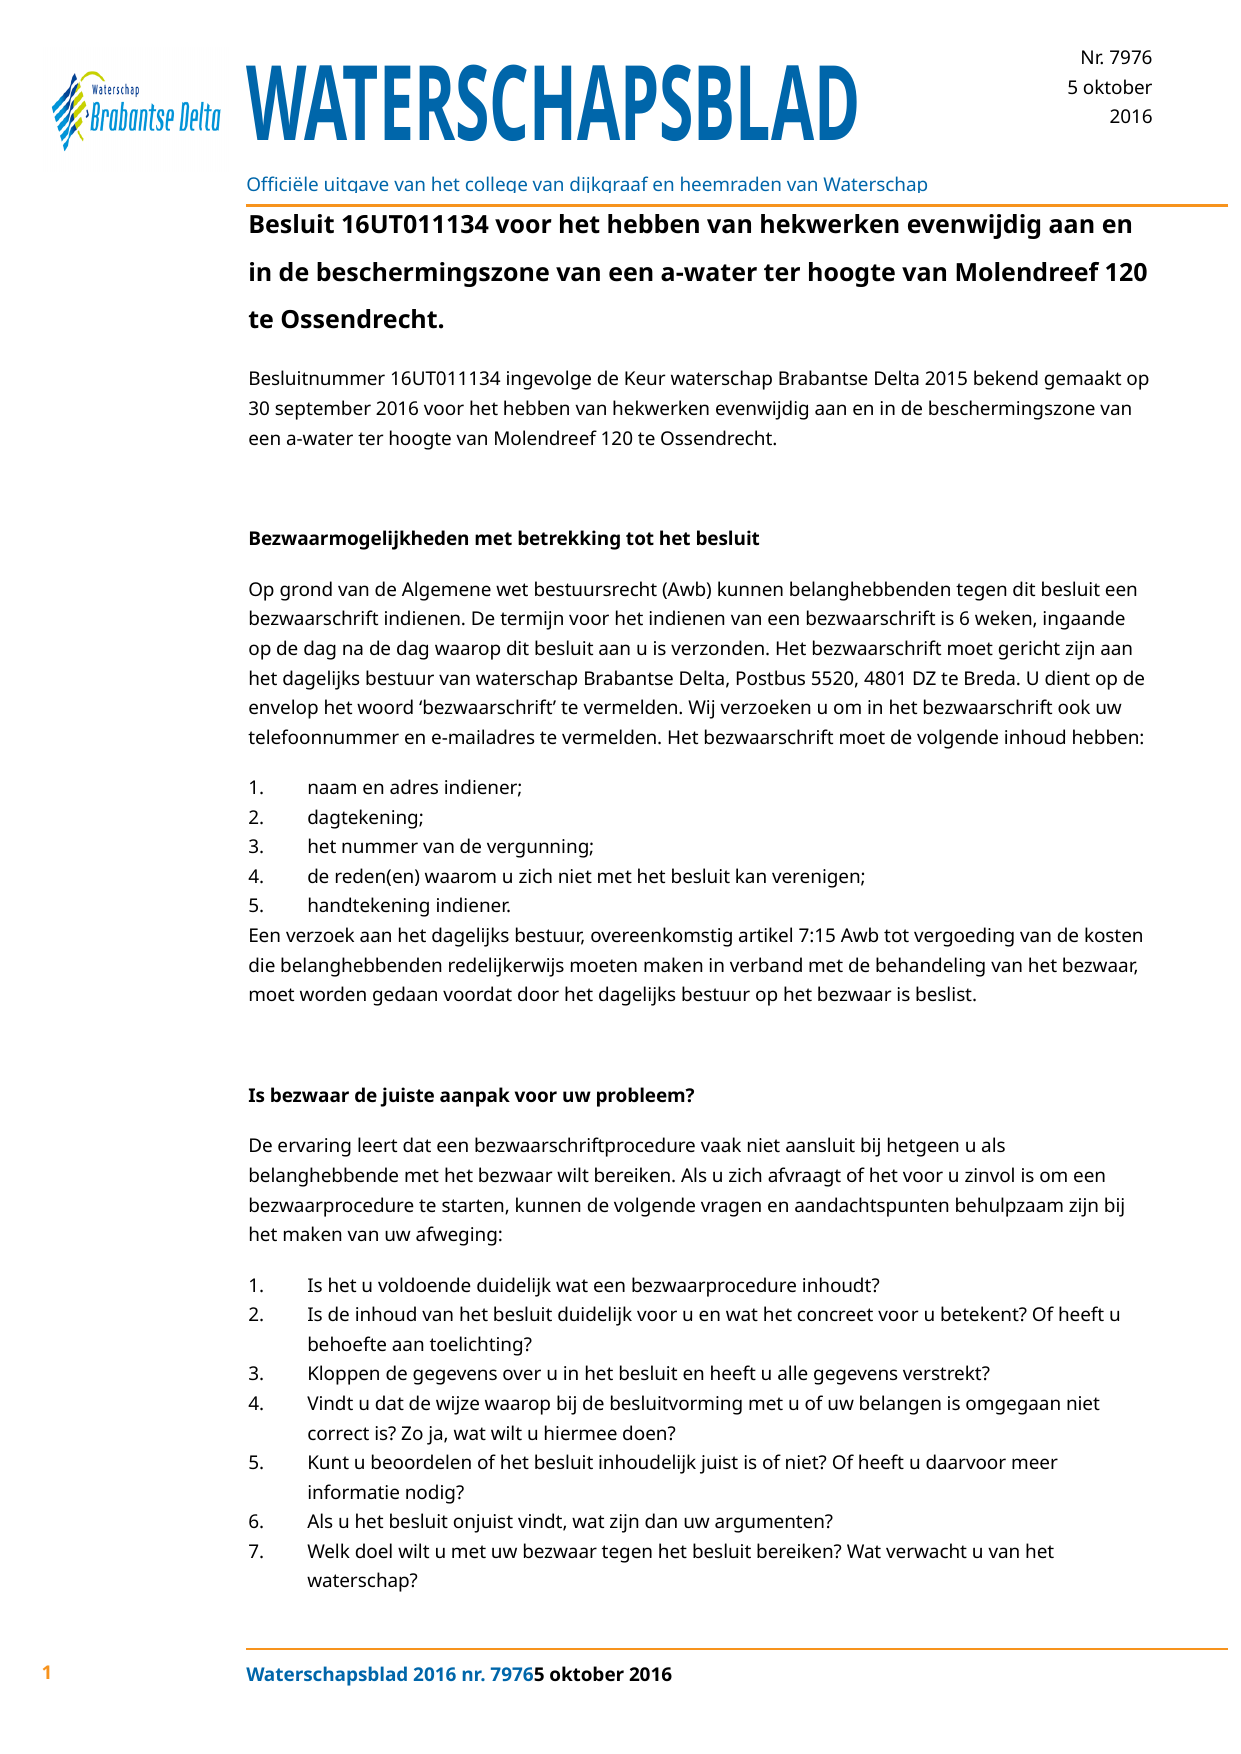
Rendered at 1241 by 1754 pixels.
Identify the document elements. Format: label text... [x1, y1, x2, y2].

list naam en adres indiener; [248, 774, 1152, 800]
list handtekening indiener. [248, 893, 1152, 918]
list Kunt u beoordelen of het besluit inhoudelijk juist is of niet? Of heeft u daarvoor meer informatie nodig? [248, 1449, 1152, 1504]
list het nummer van de vergunning; [248, 833, 1152, 859]
picture [41, 47, 231, 172]
text Besluit 16UT011134 voor het hebben van hekwerken evenwijdig aan en in de beschermingszone van een a-water ter hoogte van Molendreef 120 te Ossendrecht. [248, 207, 1152, 336]
text Besluitnummer 16UT011134 ingevolge de Keur waterschap Brabantse Delta 2015 bekend gemaakt op 30 september 2016 voor het hebben van hekwerken evenwijdig aan en in de beschermingszone van een a-water ter hoogte van Molendreef 120 te Ossendrecht. [248, 366, 1152, 450]
list de reden(en) waarom u zich niet met het besluit kan verenigen; [248, 863, 1152, 889]
text De ervaring leert dat een bezwaarschriftprocedure vaak niet aansluit bij hetgeen u als belanghebbende met het bezwaar wilt bereiken. Als u zich afvraagt of het voor u zinvol is om een bezwaarprocedure te starten, kunnen de volgende vragen en aandachtspunten behulpzaam zijn bij het maken van uw afweging: [248, 1133, 1152, 1247]
text Op grond van de Algemene wet bestuursrecht (Awb) kunnen belanghebbenden tegen dit besluit een bezwaarschrift indienen. De termijn voor het indienen van een bezwaarschrift is 6 weken, ingaande op de dag na de dag waarop dit besluit aan u is verzonden. Het bezwaarschrift moet gericht zijn aan het dagelijks bestuur van waterschap Brabantse Delta, Postbus 5520, 4801 DZ te Breda. U dient op de envelop het woord ‘bezwaarschrift’ te vermelden. Wij verzoeken u om in het bezwaarschrift ook uw telefoonnummer en e‑mailadres te vermelden. Het bezwaarschrift moet de volgende inhoud hebben: [248, 576, 1152, 749]
list dagtekening; [248, 804, 1152, 829]
text Bezwaarmogelijkheden met betrekking tot het besluit [248, 526, 1152, 551]
text Een verzoek aan het dagelijks bestuur, overeenkomstig artikel 7:15 Awb tot vergoeding van de kosten die belanghebbenden redelijkerwijs moeten maken in verband met de behandeling van het bezwaar, moet worden gedaan voordat door het dagelijks bestuur op het bezwaar is beslist. [248, 922, 1152, 1007]
list Als u het besluit onjuist vindt, wat zijn dan uw argumenten? [248, 1508, 1152, 1534]
list Is de inhoud van het besluit duidelijk voor u en wat het concreet voor u betekent? Of heeft u behoefte aan toelichting? [248, 1301, 1152, 1357]
list Kloppen de gegevens over u in het besluit en heeft u alle gegevens verstrekt? [248, 1361, 1152, 1386]
list Welk doel wilt u met uw bezwaar tegen het besluit bereiken? Wat verwacht u van het waterschap? [248, 1538, 1152, 1593]
text Is bezwaar de juiste aanpak voor uw probleem? [248, 1082, 1152, 1108]
list Vindt u dat de wijze waarop bij de besluitvorming met u of uw belangen is omgegaan niet correct is? Zo ja, wat wilt u hiermee doen? [248, 1390, 1152, 1445]
list Is het u voldoende duidelijk wat een bezwaarprocedure inhoudt? [248, 1272, 1152, 1297]
